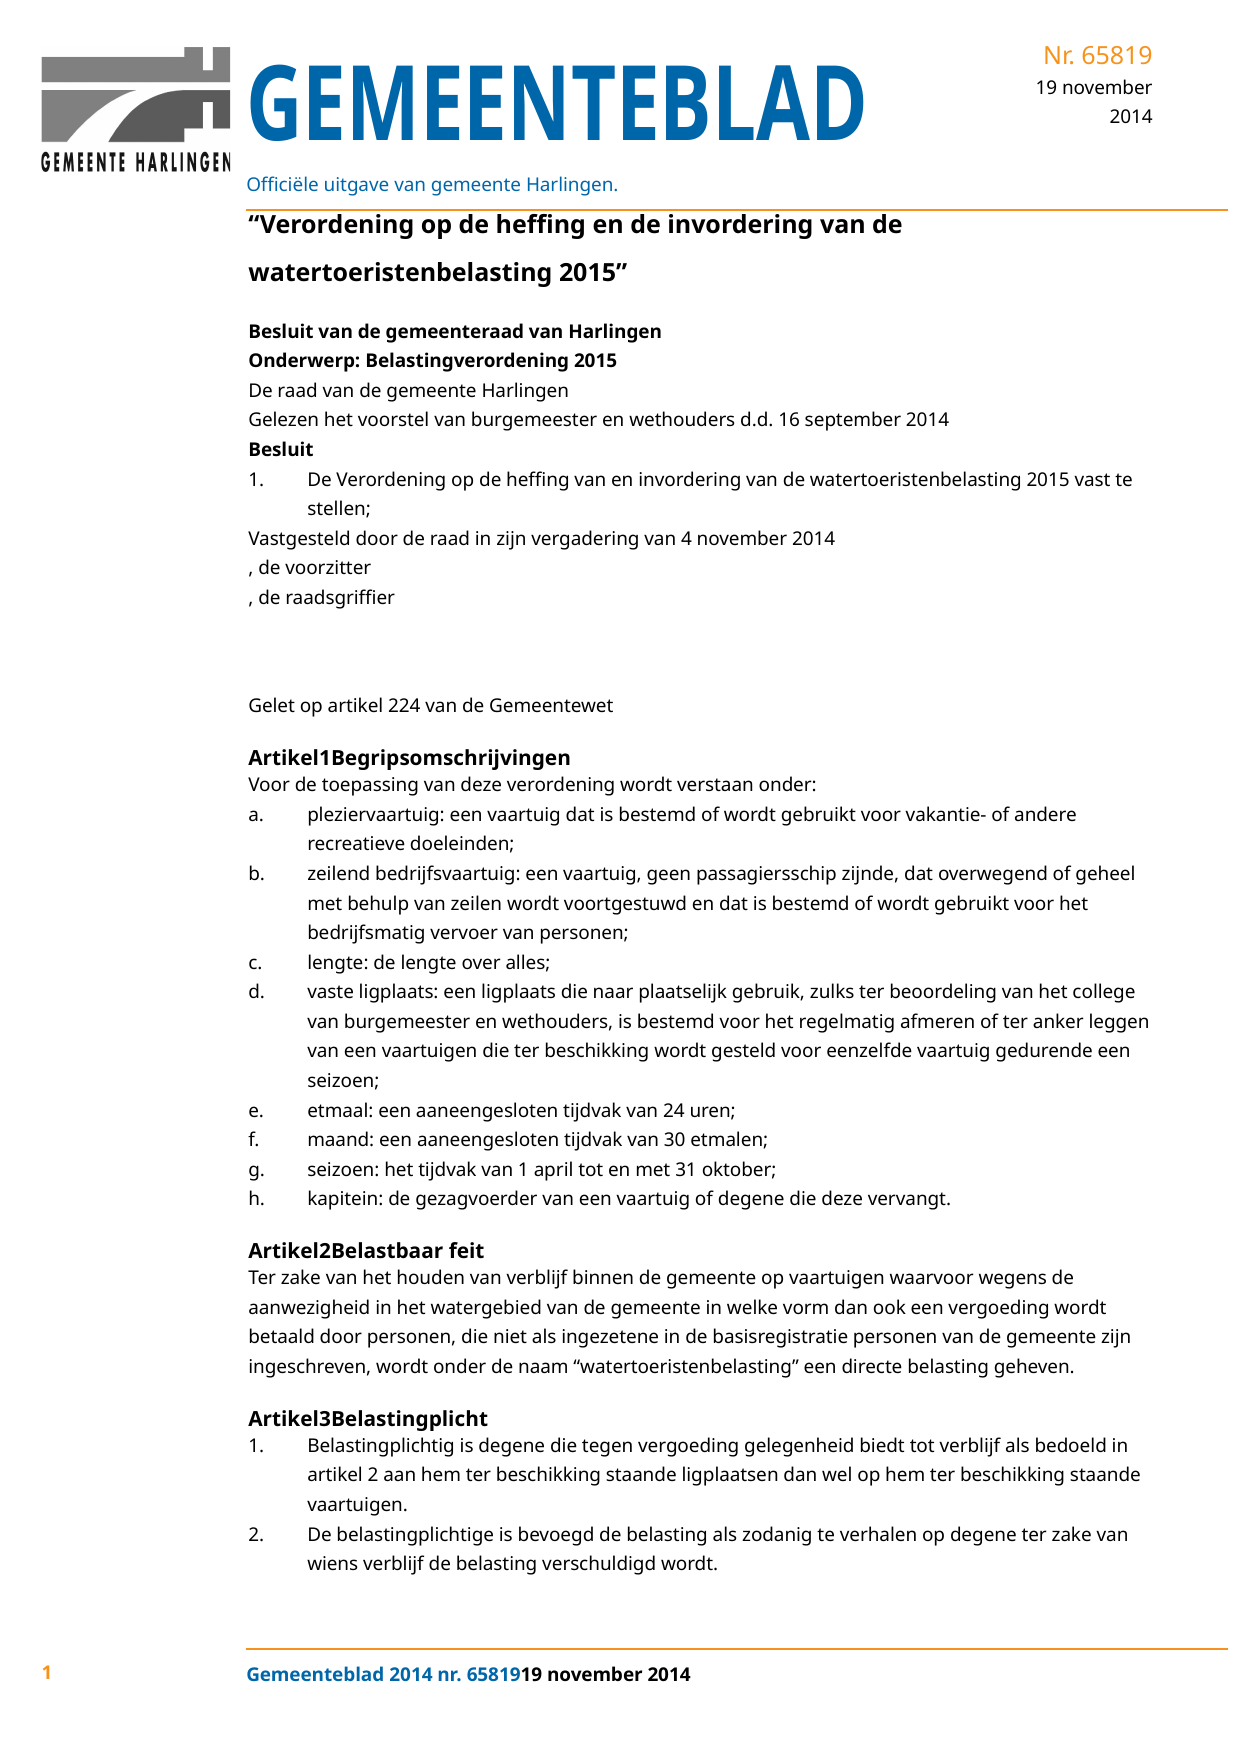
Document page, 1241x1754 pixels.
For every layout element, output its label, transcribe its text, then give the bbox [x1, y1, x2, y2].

list etmaal: een aaneengesloten tijdvak van 24 uren; [248, 1097, 1152, 1123]
list De belastingplichtige is bevoegd de belasting als zodanig te verhalen op degene ter zake van wiens verblijf de belasting verschuldigd wordt. [248, 1521, 1152, 1576]
list De Verordening op de heffing van en invordering van de watertoeristenbelasting 2015 vast te stellen; [248, 466, 1152, 521]
text De raad van de gemeente Harlingen [248, 377, 1152, 403]
list lengte: de lengte over alles; [248, 949, 1152, 975]
list seizoen: het tijdvak van 1 april tot en met 31 oktober; [248, 1156, 1152, 1182]
text Vastgesteld door de raad in zijn vergadering van 4 november 2014 [248, 525, 1152, 551]
text Besluit van de gemeenteraad van Harlingen [248, 318, 1152, 344]
text Artikel2Belastbaar feit [248, 1236, 1152, 1264]
list pleziervaartuig: een vaartuig dat is bestemd of wordt gebruikt voor vakantie- of andere recreatieve doeleinden; [248, 801, 1152, 856]
text Gelet op artikel 224 van de Gemeentewet [248, 693, 1152, 718]
list Belastingplichtig is degene die tegen vergoeding gelegenheid biedt tot verblijf als bedoeld in artikel 2 aan hem ter beschikking staande ligplaatsen dan wel op hem ter beschikking staande vaartuigen. [248, 1432, 1152, 1517]
picture [41, 47, 231, 172]
text , de voorzitter [248, 554, 1152, 580]
list vaste ligplaats: een ligplaats die naar plaatselijk gebruik, zulks ter beoordeling van het college van burgemeester en wethouders, is bestemd voor het regelmatig afmeren of ter anker leggen van een vaartuigen die ter beschikking wordt gesteld voor eenzelfde vaartuig gedurende een seizoen; [248, 978, 1152, 1093]
text Artikel3Belastingplicht [248, 1404, 1152, 1432]
text Gelezen het voorstel van burgemeester en wethouders d.d. 16 september 2014 [248, 407, 1152, 432]
list kapitein: de gezagvoerder van een vaartuig of degene die deze vervangt. [248, 1186, 1152, 1211]
text Onderwerp: Belastingverordening 2015 [248, 347, 1152, 373]
text Ter zake van het houden van verblijf binnen de gemeente op vaartuigen waarvoor wegens de aanwezigheid in het watergebied van de gemeente in welke vorm dan ook een vergoeding wordt betaald door personen, die niet als ingezetene in de basisregistratie personen van de gemeente zijn ingeschreven, wordt onder de naam “watertoeristenbelasting” een directe belasting geheven. [248, 1264, 1152, 1379]
text Voor de toepassing van deze verordening wordt verstaan onder: [248, 771, 1152, 797]
text , de raadsgriffier [248, 584, 1152, 610]
text Artikel1Begripsomschrijvingen [248, 743, 1152, 771]
list maand: een aaneengesloten tijdvak van 30 etmalen; [248, 1126, 1152, 1152]
text “Verordening op de heffing en de invordering van de watertoeristenbelasting 2015” [248, 211, 1152, 288]
list zeilend bedrijfsvaartuig: een vaartuig, geen passagiersschip zijnde, dat overwegend of geheel met behulp van zeilen wordt voortgestuwd en dat is bestemd of wordt gebruikt voor het bedrijfsmatig vervoer van personen; [248, 860, 1152, 945]
text Besluit [248, 436, 1152, 462]
